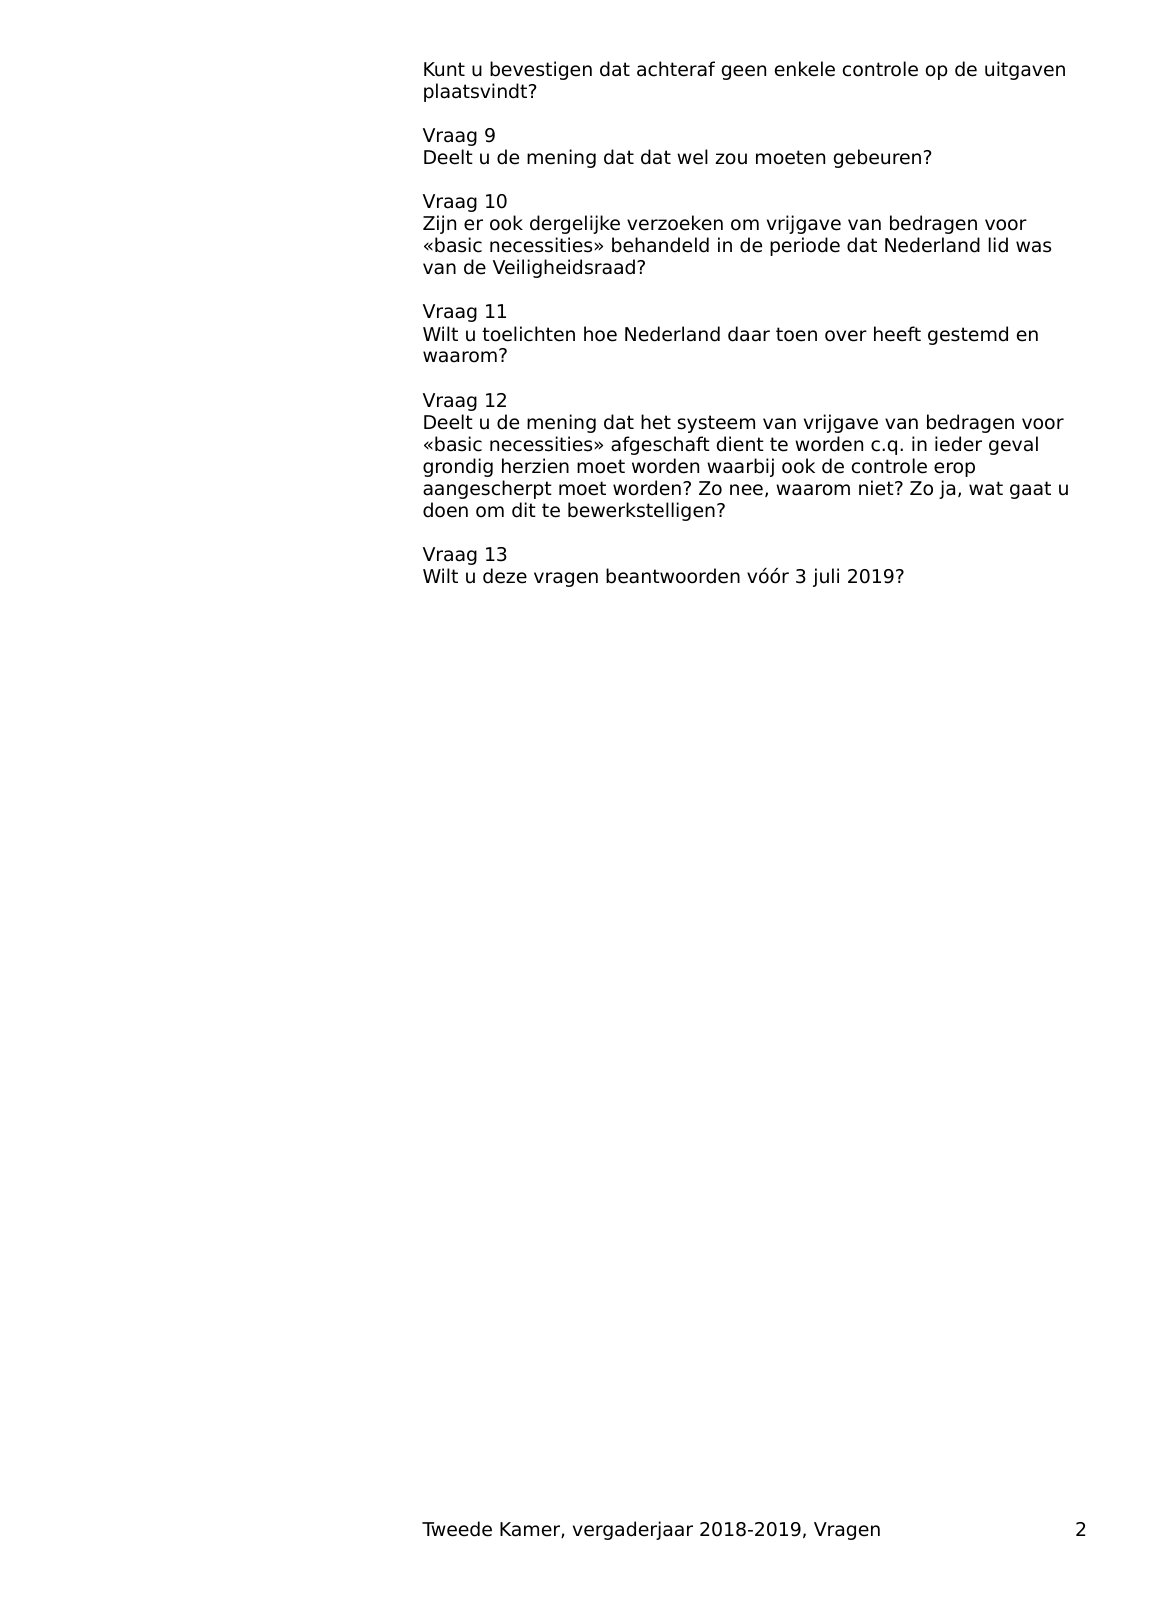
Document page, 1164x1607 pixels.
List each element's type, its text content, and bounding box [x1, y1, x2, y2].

text Wilt u deze vragen beantwoorden vóór 3 juli 2019? [422, 566, 1087, 588]
text Deelt u de mening dat dat wel zou moeten gebeuren? [422, 147, 1087, 169]
text Vraag 12 [422, 389, 1087, 412]
text Kunt u bevestigen dat achteraf geen enkele controle op de uitgaven plaatsvindt? [422, 59, 1087, 103]
text Zijn er ook dergelijke verzoeken om vrijgave van bedragen voor «basic necessities» behandeld in de periode dat Nederland lid was van de Veiligheidsraad? [422, 213, 1087, 279]
text Wilt u toelichten hoe Nederland daar toen over heeft gestemd en waarom? [422, 323, 1087, 367]
text Vraag 11 [422, 301, 1087, 323]
text Vraag 9 [422, 125, 1087, 147]
text Vraag 10 [422, 191, 1087, 213]
text Deelt u de mening dat het systeem van vrijgave van bedragen voor «basic necessities» afgeschaft dient te worden c.q. in ieder geval grondig herzien moet worden waarbij ook de controle erop aangescherpt moet worden? Zo nee, waarom niet? Zo ja, wat gaat u doen om dit te bewerkstelligen? [422, 412, 1087, 521]
text Vraag 13 [422, 544, 1087, 566]
